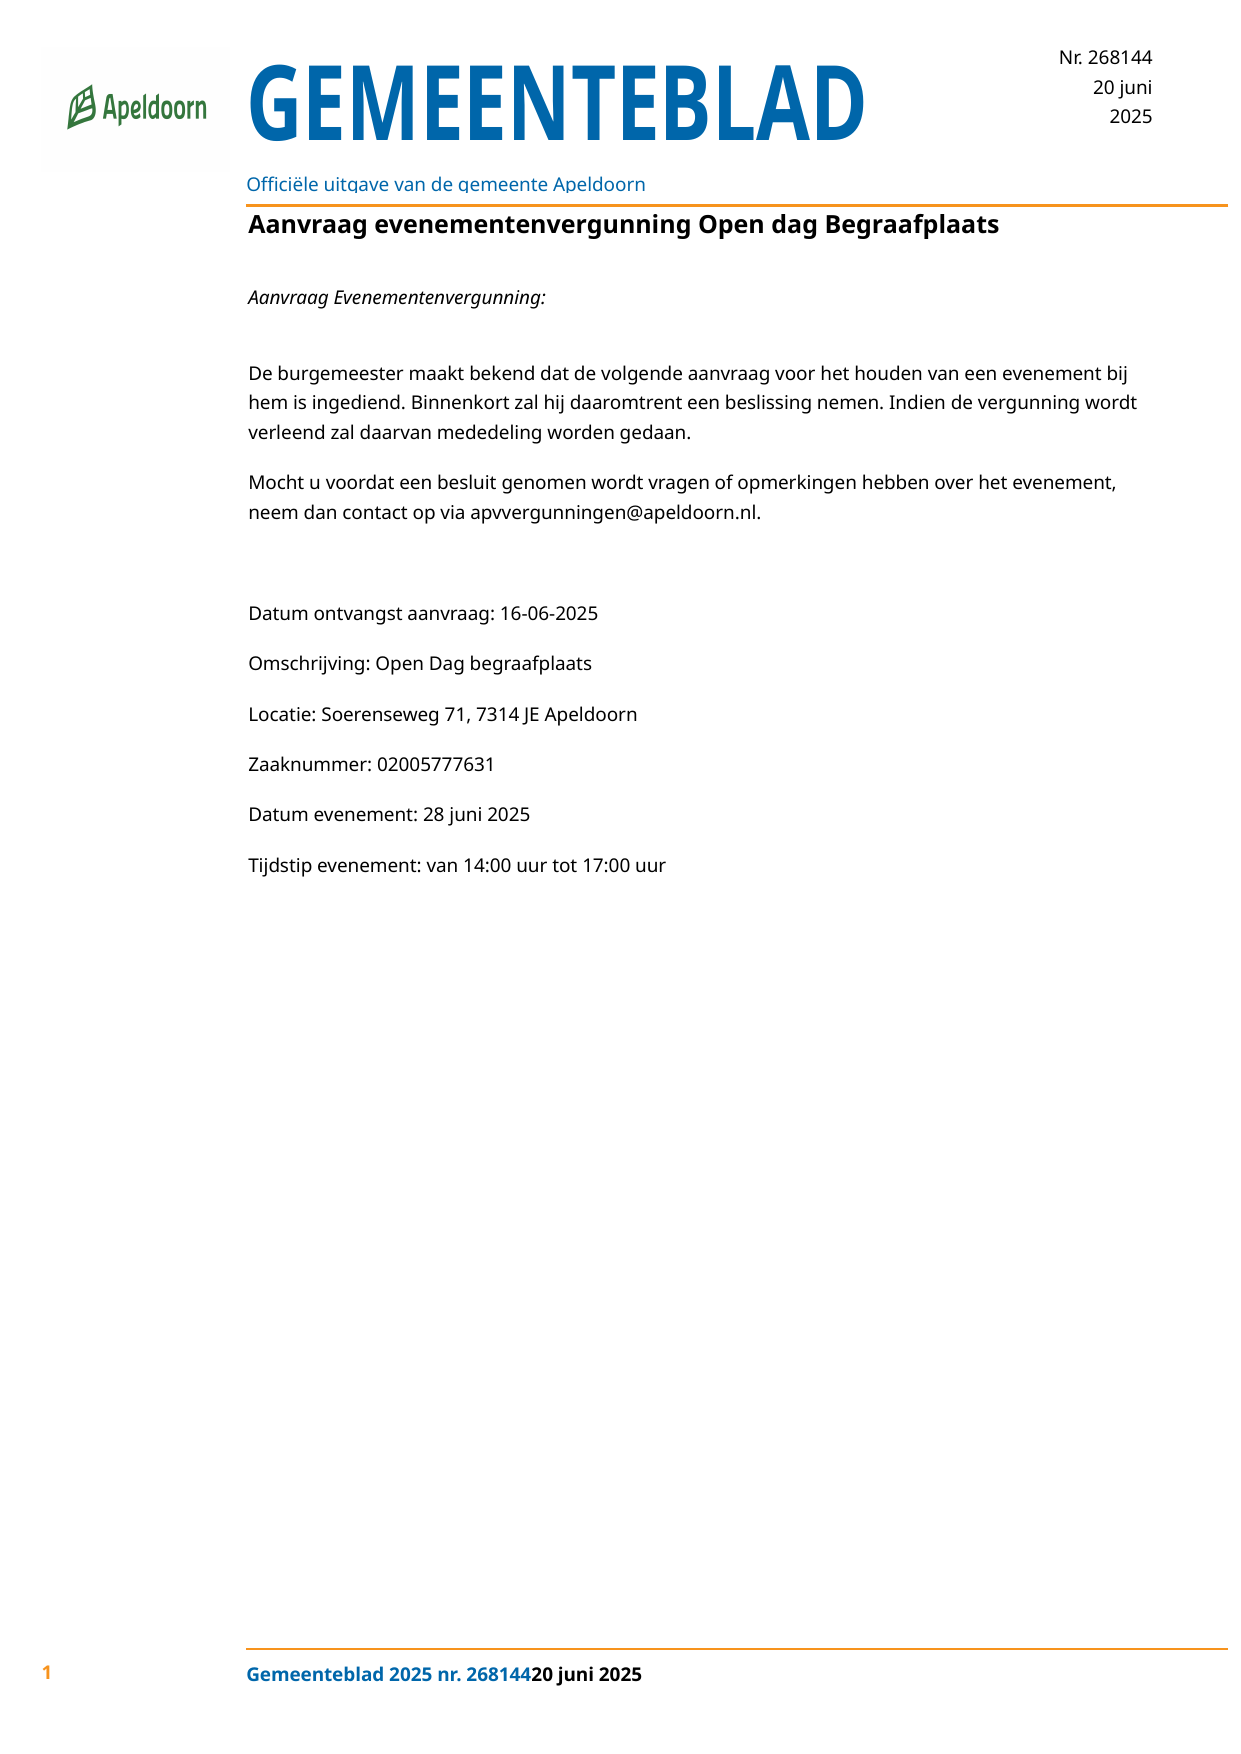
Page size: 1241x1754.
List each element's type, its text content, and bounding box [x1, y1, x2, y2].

text Omschrijving: Open Dag begraafplaats [248, 650, 1152, 676]
text Locatie: Soerenseweg 71, 7314 JE Apeldoorn [248, 701, 1152, 727]
text Aanvraag evenementenvergunning Open dag Begraafplaats [248, 207, 1152, 241]
text Zaaknummer: 02005777631 [248, 751, 1152, 777]
picture [41, 47, 231, 172]
text Datum ontvangst aanvraag: 16-06-2025 [248, 600, 1152, 626]
text Tijdstip evenement: van 14:00 uur tot 17:00 uur [248, 852, 1152, 878]
text Mocht u voordat een besluit genomen wordt vragen of opmerkingen hebben over het evenement, neem dan contact op via apvvergunningen@apeldoorn.nl. [248, 469, 1152, 525]
text Aanvraag Evenementenvergunning: [248, 284, 1152, 309]
text De burgemeester maakt bekend dat de volgende aanvraag voor het houden van een evenement bij hem is ingediend. Binnenkort zal hij daaromtrent een beslissing nemen. Indien de vergunning wordt verleend zal daarvan mededeling worden gedaan. [248, 360, 1152, 445]
text Datum evenement: 28 juni 2025 [248, 802, 1152, 827]
